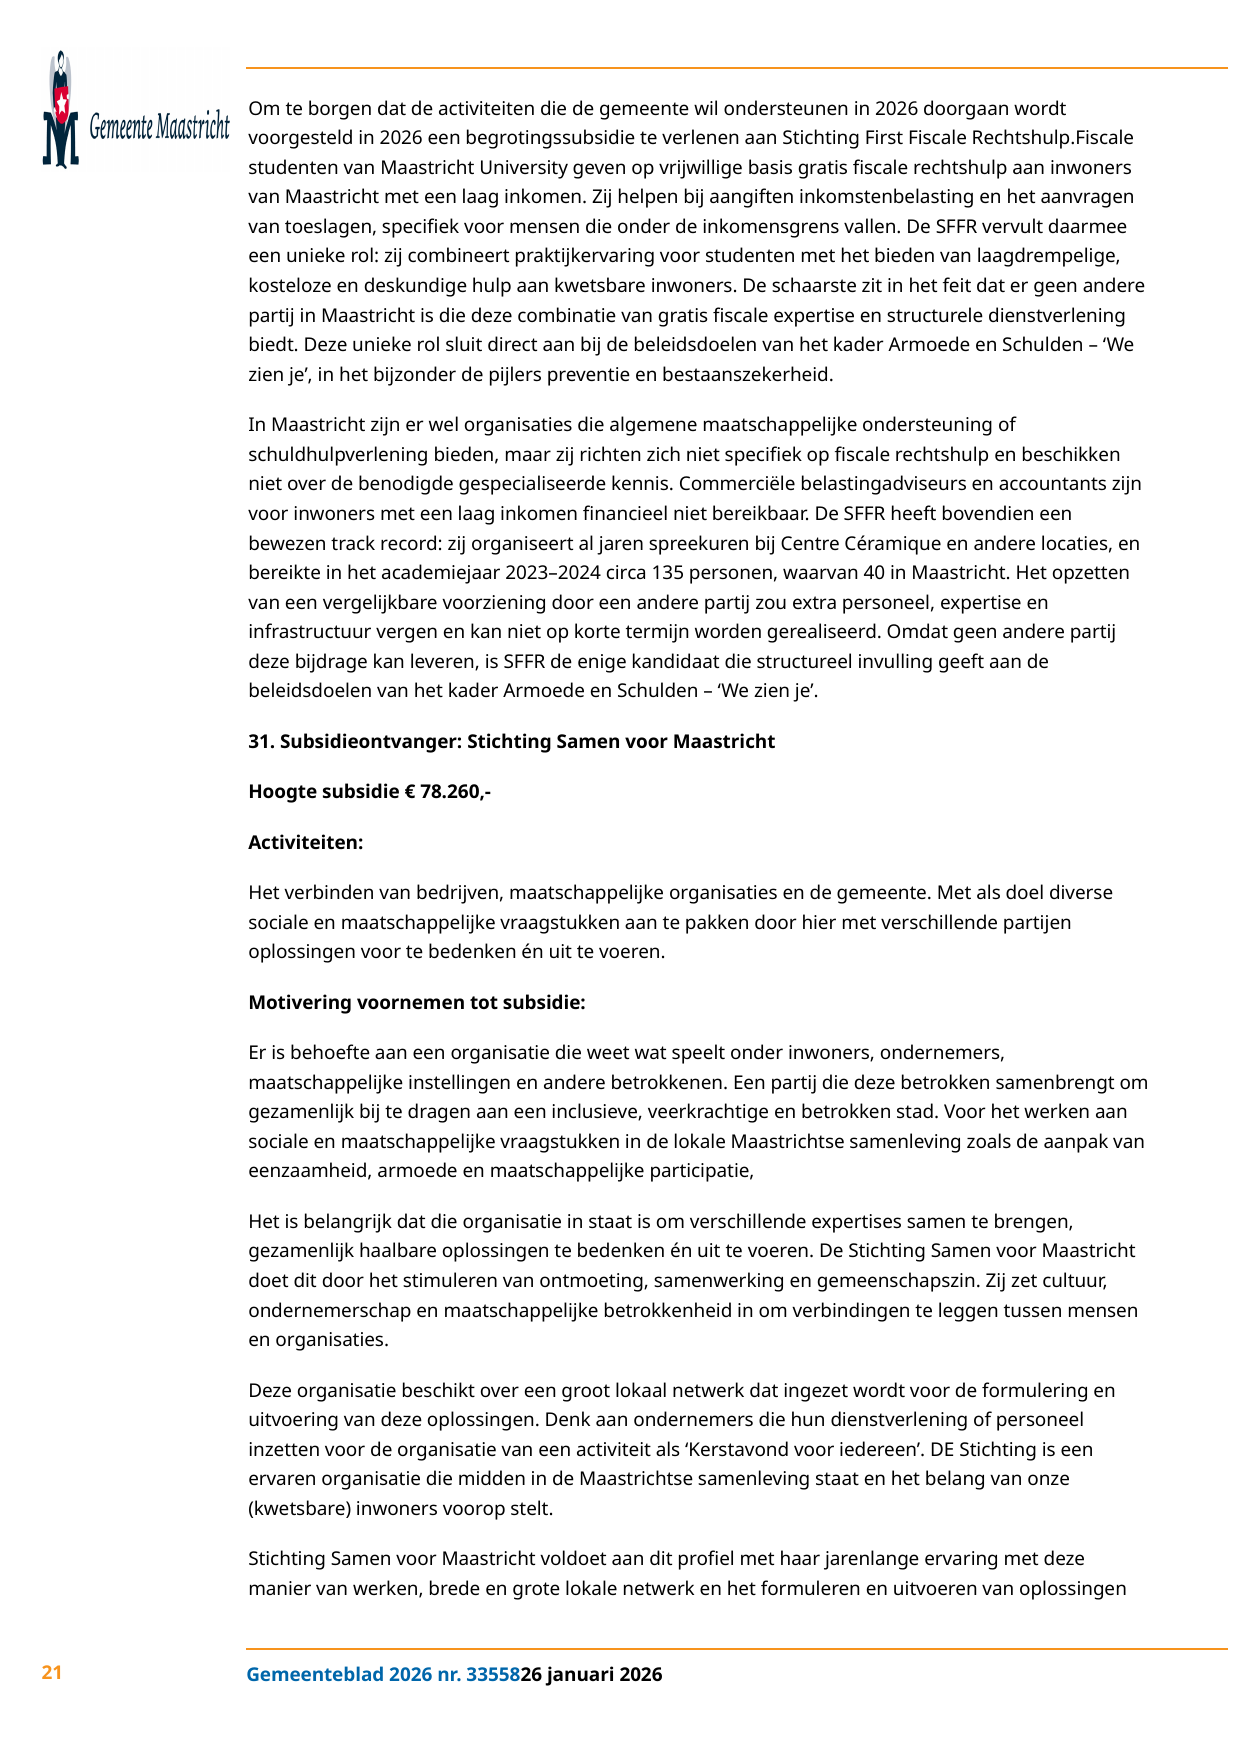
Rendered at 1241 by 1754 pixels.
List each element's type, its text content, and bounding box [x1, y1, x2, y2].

picture [41, 47, 231, 172]
text Activiteiten: [248, 829, 1152, 855]
text In Maastricht zijn er wel organisaties die algemene maatschappelijke ondersteuning of schuldhulpverlening bieden, maar zij richten zich niet specifiek op fiscale rechtshulp en beschikken niet over de benodigde gespecialiseerde kennis. Commerciële belastingadviseurs en accountants zijn voor inwoners met een laag inkomen financieel niet bereikbaar. De SFFR heeft bovendien een bewezen track record: zij organiseert al jaren spreekuren bij Centre Céramique en andere locaties, en bereikte in het academiejaar 2023–2024 circa 135 personen, waarvan 40 in Maastricht. Het opzetten van een vergelijkbare voorziening door een andere partij zou extra personeel, expertise en infrastructuur vergen en kan niet op korte termijn worden gerealiseerd. Omdat geen andere partij deze bijdrage kan leveren, is SFFR de enige kandidaat die structureel invulling geeft aan de beleidsdoelen van het kader Armoede en Schulden – ‘We zien je’. [248, 411, 1152, 703]
text Het verbinden van bedrijven, maatschappelijke organisaties en de gemeente. Met als doel diverse sociale en maatschappelijke vraagstukken aan te pakken door hier met verschillende partijen oplossingen voor te bedenken én uit te voeren. [248, 879, 1152, 964]
text Deze organisatie beschikt over een groot lokaal netwerk dat ingezet wordt voor de formulering en uitvoering van deze oplossingen. Denk aan ondernemers die hun dienstverlening of personeel inzetten voor de organisatie van een activiteit als ‘Kerstavond voor iedereen’. DE Stichting is een ervaren organisatie die midden in de Maastrichtse samenleving staat en het belang van onze (kwetsbare) inwoners voorop stelt. [248, 1377, 1152, 1521]
text Stichting Samen voor Maastricht voldoet aan dit profiel met haar jarenlange ervaring met deze manier van werken, brede en grote lokale netwerk en het formuleren en uitvoeren van oplossingen [248, 1546, 1152, 1601]
text Er is behoefte aan een organisatie die weet wat speelt onder inwoners, ondernemers, maatschappelijke instellingen en andere betrokkenen. Een partij die deze betrokken samenbrengt om gezamenlijk bij te dragen aan een inclusieve, veerkrachtige en betrokken stad. Voor het werken aan sociale en maatschappelijke vraagstukken in de lokale Maastrichtse samenleving zoals de aanpak van eenzaamheid, armoede en maatschappelijke participatie, [248, 1039, 1152, 1183]
text 31. Subsidieontvanger: Stichting Samen voor Maastricht [248, 728, 1152, 754]
text Om te borgen dat de activiteiten die de gemeente wil ondersteunen in 2026 doorgaan wordt voorgesteld in 2026 een begrotingssubsidie te verlenen aan Stichting First Fiscale Rechtshulp.Fiscale studenten van Maastricht University geven op vrijwillige basis gratis fiscale rechtshulp aan inwoners van Maastricht met een laag inkomen. Zij helpen bij aangiften inkomstenbelasting en het aanvragen van toeslagen, specifiek voor mensen die onder de inkomensgrens vallen. De SFFR vervult daarmee een unieke rol: zij combineert praktijkervaring voor studenten met het bieden van laagdrempelige, kosteloze en deskundige hulp aan kwetsbare inwoners. De schaarste zit in het feit dat er geen andere partij in Maastricht is die deze combinatie van gratis fiscale expertise en structurele dienstverlening biedt. Deze unieke rol sluit direct aan bij de beleidsdoelen van het kader Armoede en Schulden – ‘We zien je’, in het bijzonder de pijlers preventie en bestaanszekerheid. [248, 95, 1152, 387]
text Hoogte subsidie € 78.260,- [248, 778, 1152, 804]
text Het is belangrijk dat die organisatie in staat is om verschillende expertises samen te brengen, gezamenlijk haalbare oplossingen te bedenken én uit te voeren. De Stichting Samen voor Maastricht doet dit door het stimuleren van ontmoeting, samenwerking en gemeenschapszin. Zij zet cultuur, ondernemerschap en maatschappelijke betrokkenheid in om verbindingen te leggen tussen mensen en organisaties. [248, 1208, 1152, 1352]
text Motivering voornemen tot subsidie: [248, 989, 1152, 1015]
